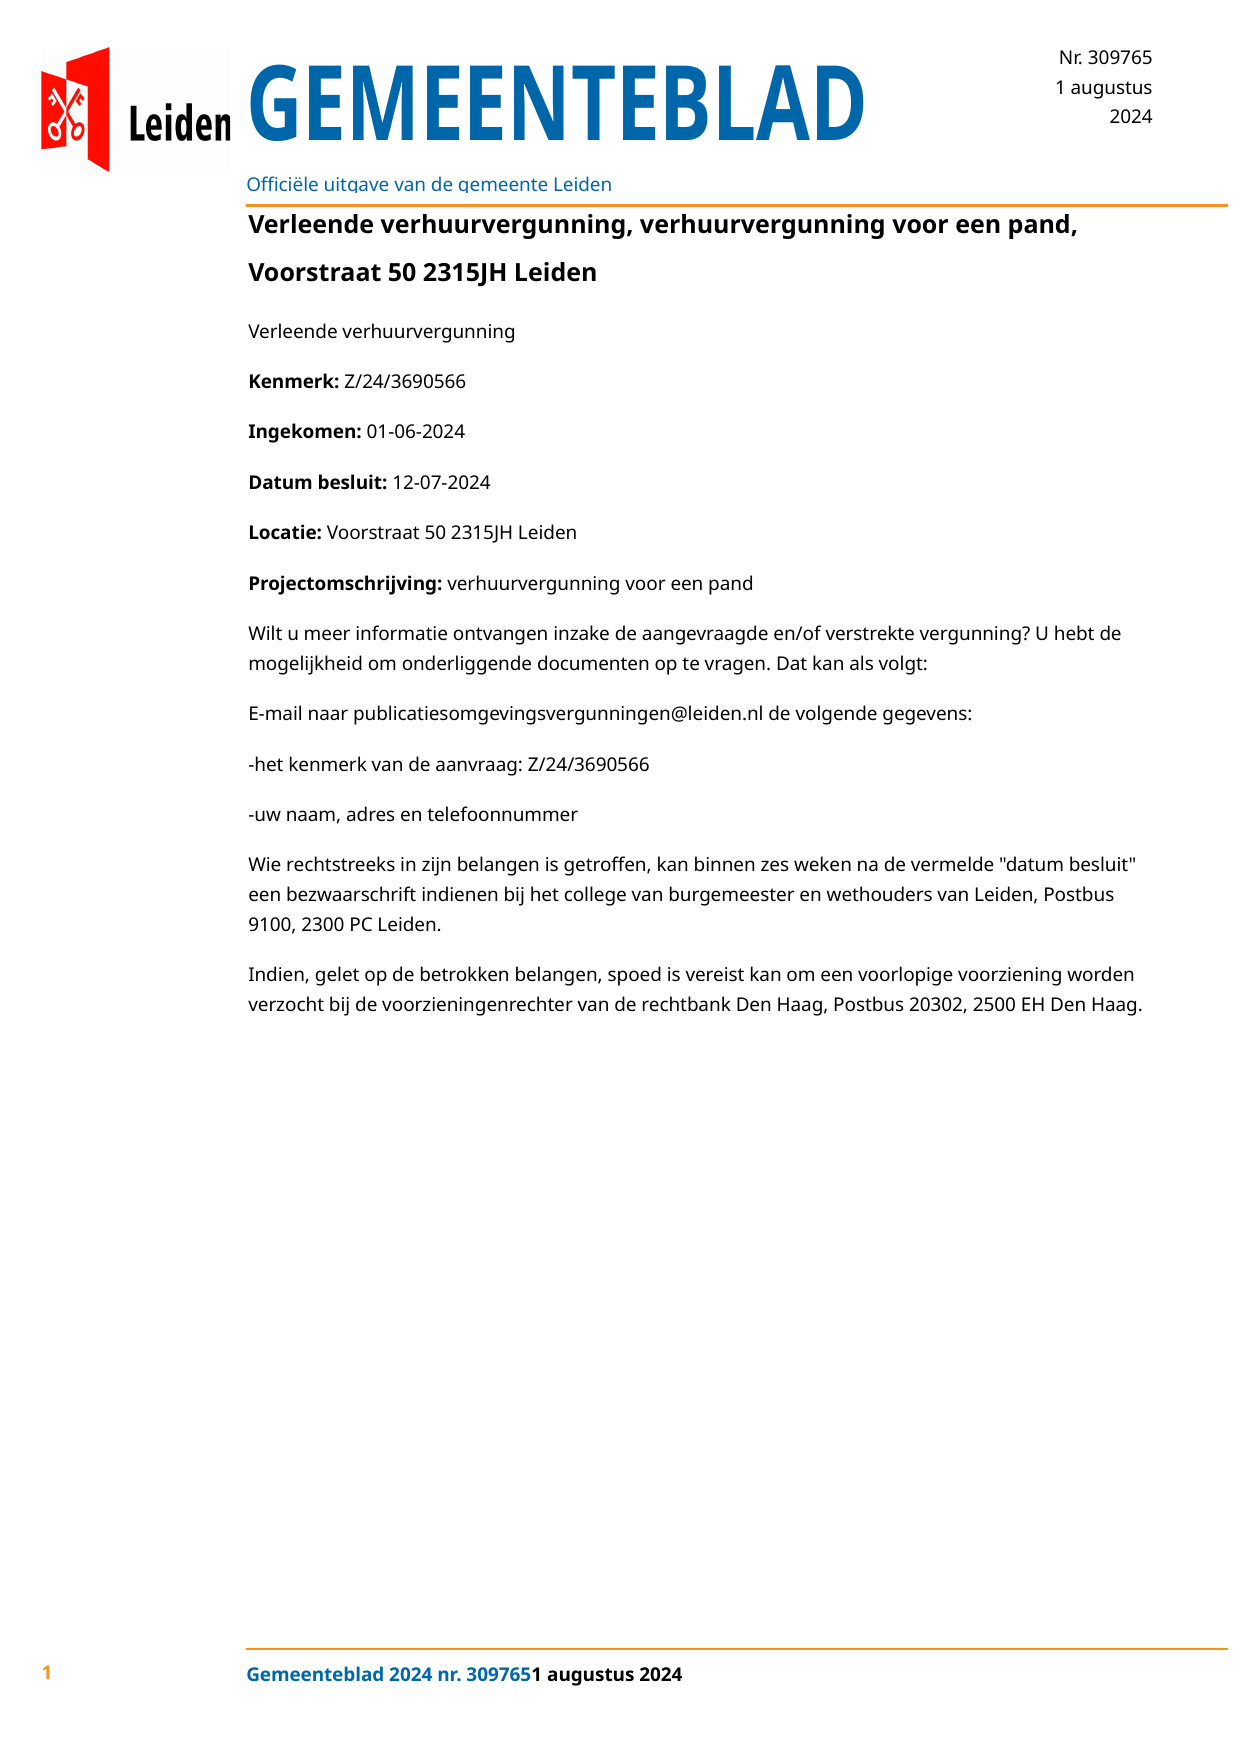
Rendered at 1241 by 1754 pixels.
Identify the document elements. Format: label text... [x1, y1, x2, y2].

picture [41, 47, 231, 172]
text Verleende verhuurvergunning, verhuurvergunning voor een pand, Voorstraat 50 2315JH Leiden [248, 207, 1152, 288]
text Projectomschrijving: verhuurvergunning voor een pand [248, 570, 1152, 596]
text Ingekomen: 01-06-2024 [248, 419, 1152, 444]
text Verleende verhuurvergunning [248, 318, 1152, 344]
text Kenmerk: Z/24/3690566 [248, 368, 1152, 394]
text Locatie: Voorstraat 50 2315JH Leiden [248, 519, 1152, 545]
text Wilt u meer informatie ontvangen inzake de aangevraagde en/of verstrekte vergunning? U hebt de mogelijkheid om onderliggende documenten op te vragen. Dat kan als volgt: [248, 620, 1152, 676]
text Indien, gelet op de betrokken belangen, spoed is vereist kan om een voorlopige voorziening worden verzocht bij de voorzieningenrechter van de rechtbank Den Haag, Postbus 20302, 2500 EH Den Haag. [248, 961, 1152, 1017]
text E-mail naar publicatiesomgevingsvergunningen@leiden.nl de volgende gegevens: [248, 700, 1152, 726]
text Wie rechtstreeks in zijn belangen is getroffen, kan binnen zes weken na de vermelde "datum besluit" een bezwaarschrift indienen bij het college van burgemeester en wethouders van Leiden, Postbus 9100, 2300 PC Leiden. [248, 852, 1152, 937]
text Datum besluit: 12-07-2024 [248, 469, 1152, 495]
text -uw naam, adres en telefoonnummer [248, 801, 1152, 827]
text -het kenmerk van de aanvraag: Z/24/3690566 [248, 751, 1152, 777]
